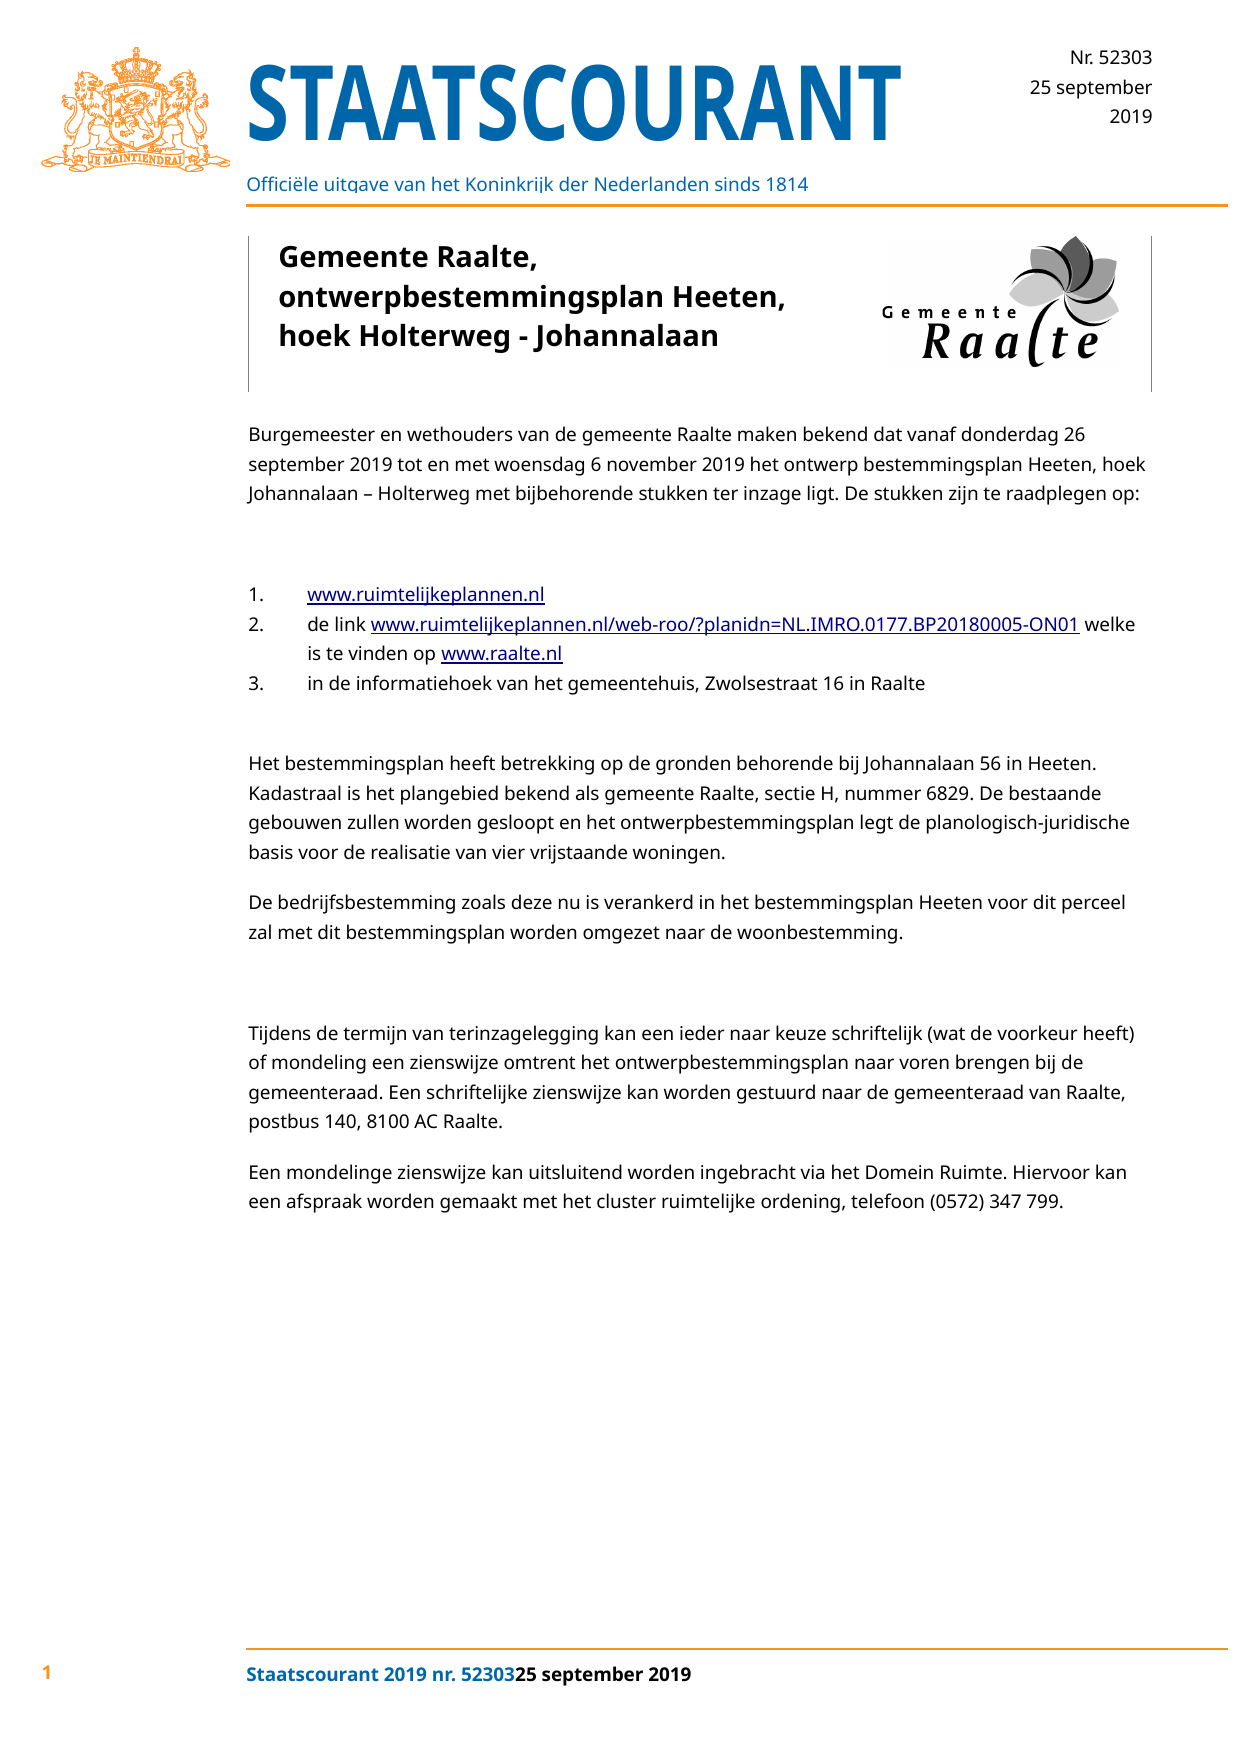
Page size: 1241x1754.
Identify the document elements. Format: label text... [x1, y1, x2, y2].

text Een mondelinge zienswijze kan uitsluitend worden ingebracht via het Domein Ruimte. Hiervoor kan een afspraak worden gemaakt met het cluster ruimtelijke ordening, telefoon (0572) 347 799. [248, 1159, 1152, 1214]
list www.ruimtelijkeplannen.nl [248, 581, 1152, 607]
text De bedrijfsbestemming zoals deze nu is verankerd in het bestemmingsplan Heeten voor dit perceel zal met dit bestemmingsplan worden omgezet naar de woonbestemming. [248, 889, 1152, 944]
list de link www.ruimtelijkeplannen.nl/web-roo/?planidn=NL.IMRO.0177.BP20180005-ON01 welke is te vinden op www.raalte.nl [248, 611, 1152, 666]
table_header Gemeente Raalte, ontwerpbestemmingsplan Heeten, hoek Holterweg - Johannalaan [249, 236, 850, 392]
table_header [850, 236, 1151, 392]
picture [882, 236, 1119, 367]
text Tijdens de termijn van terinzagelegging kan een ieder naar keuze schriftelijk (wat de voorkeur heeft) of mondeling een zienswijze omtrent het ontwerpbestemmingsplan naar voren brengen bij de gemeenteraad. Een schriftelijke zienswijze kan worden gestuurd naar de gemeenteraad van Raalte, postbus 140, 8100 AC Raalte. [248, 1020, 1152, 1134]
text Burgemeester en wethouders van de gemeente Raalte maken bekend dat vanaf donderdag 26 september 2019 tot en met woensdag 6 november 2019 het ontwerp bestemmingsplan Heeten, hoek Johannalaan – Holterweg met bijbehorende stukken ter inzage ligt. De stukken zijn te raadplegen op: [248, 421, 1152, 506]
list in de informatiehoek van het gemeentehuis, Zwolsestraat 16 in Raalte [248, 670, 1152, 696]
text Het bestemmingsplan heeft betrekking op de gronden behorende bij Johannalaan 56 in Heeten. Kadastraal is het plangebied bekend als gemeente Raalte, sectie H, nummer 6829. De bestaande gebouwen zullen worden gesloopt en het ontwerpbestemmingsplan legt de planologisch-juridische basis voor de realisatie van vier vrijstaande woningen. [248, 750, 1152, 864]
picture [41, 47, 231, 172]
